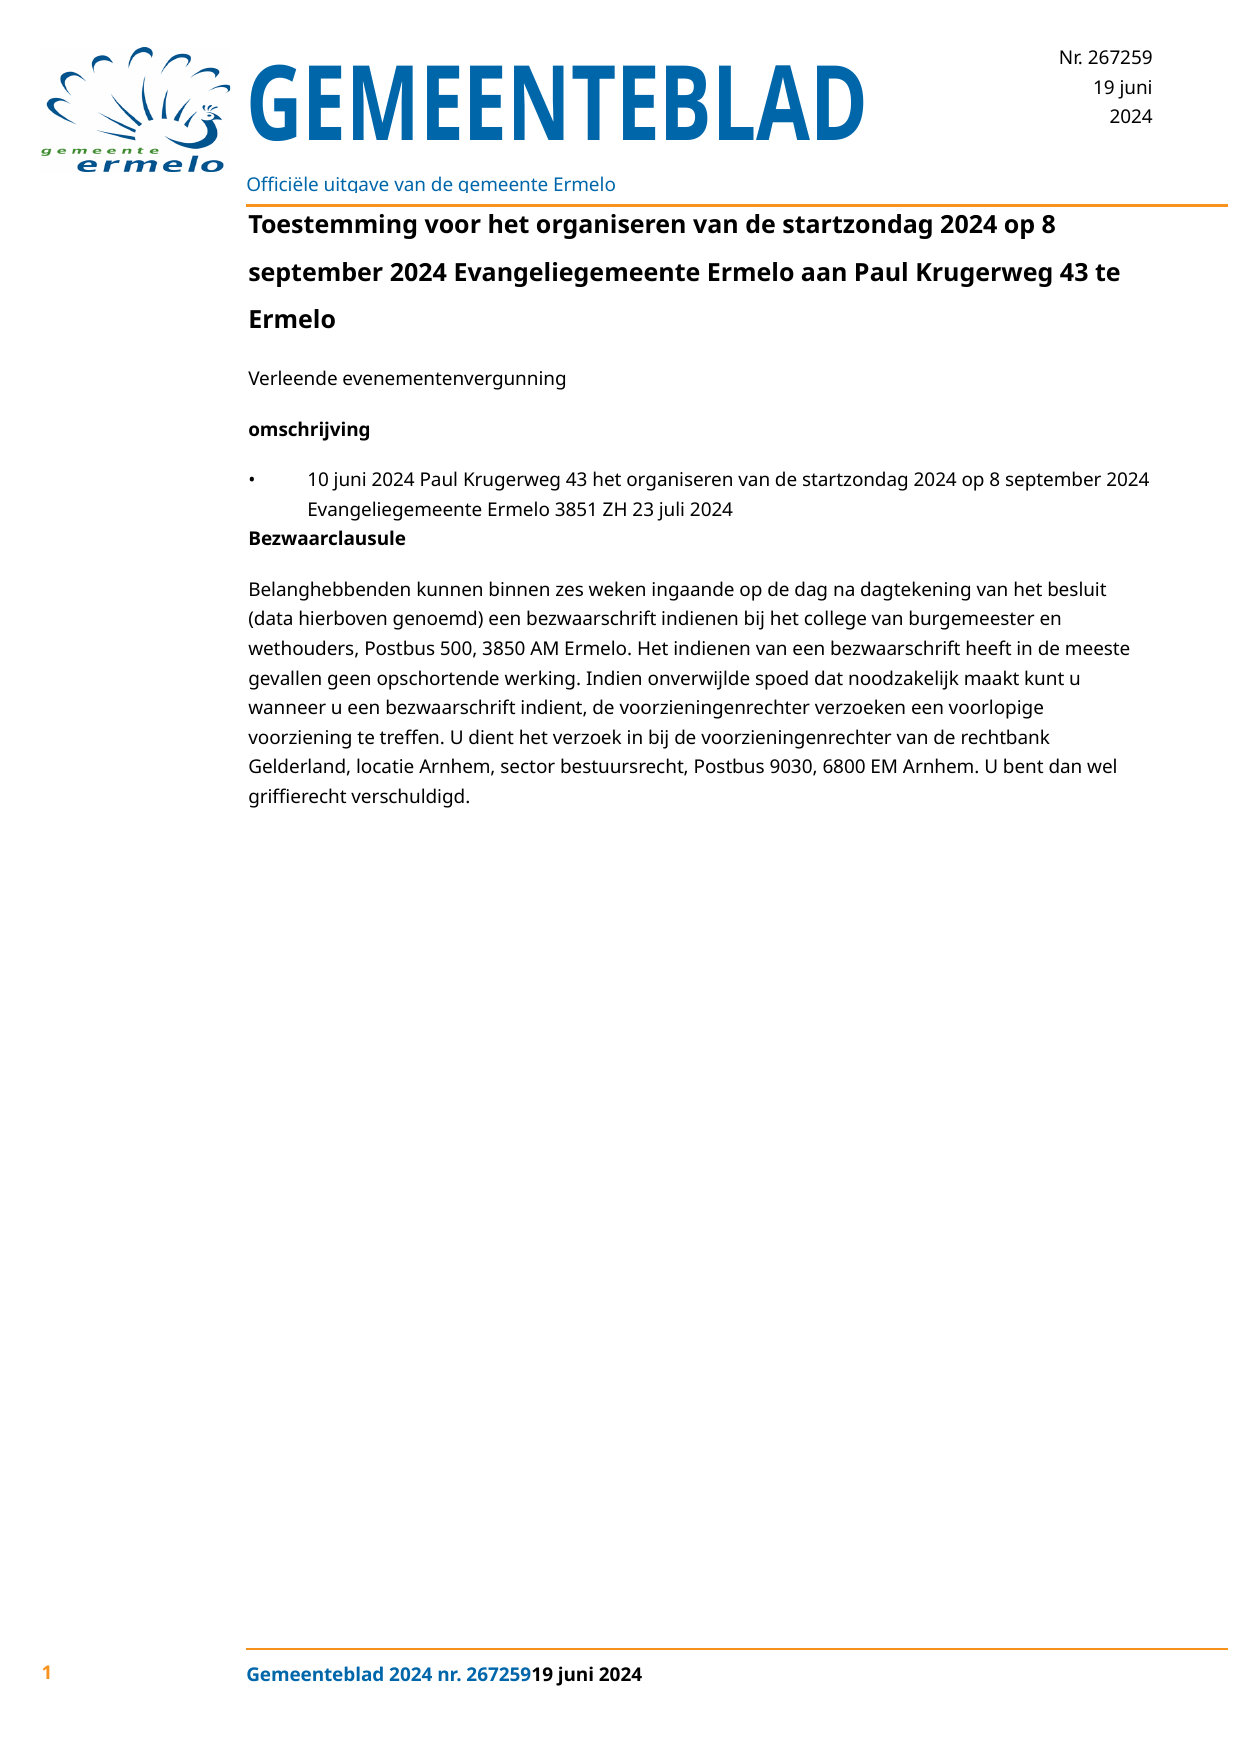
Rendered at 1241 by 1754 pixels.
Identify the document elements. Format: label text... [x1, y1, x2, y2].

text omschrijving [248, 416, 1152, 442]
text Toestemming voor het organiseren van de startzondag 2024 op 8 september 2024 Evangeliegemeente Ermelo aan Paul Krugerweg 43 te Ermelo [248, 207, 1152, 336]
list 10 juni 2024 Paul Krugerweg 43 het organiseren van de startzondag 2024 op 8 september 2024 Evangeliegemeente Ermelo 3851 ZH 23 juli 2024 [248, 466, 1152, 522]
text Verleende evenementenvergunning [248, 366, 1152, 391]
picture [41, 47, 231, 172]
text Belanghebbenden kunnen binnen zes weken ingaande op de dag na dagtekening van het besluit (data hierboven genoemd) een bezwaarschrift indienen bij het college van burgemeester en wethouders, Postbus 500, 3850 AM Ermelo. Het indienen van een bezwaarschrift heeft in de meeste gevallen geen opschortende werking. Indien onverwijlde spoed dat noodzakelijk maakt kunt u wanneer u een bezwaarschrift indient, de voorzieningenrechter verzoeken een voorlopige voorziening te treffen. U dient het verzoek in bij de voorzieningenrechter van de rechtbank Gelderland, locatie Arnhem, sector bestuursrecht, Postbus 9030, 6800 EM Arnhem. U bent dan wel griffierecht verschuldigd. [248, 576, 1152, 809]
text Bezwaarclausule [248, 526, 1152, 551]
